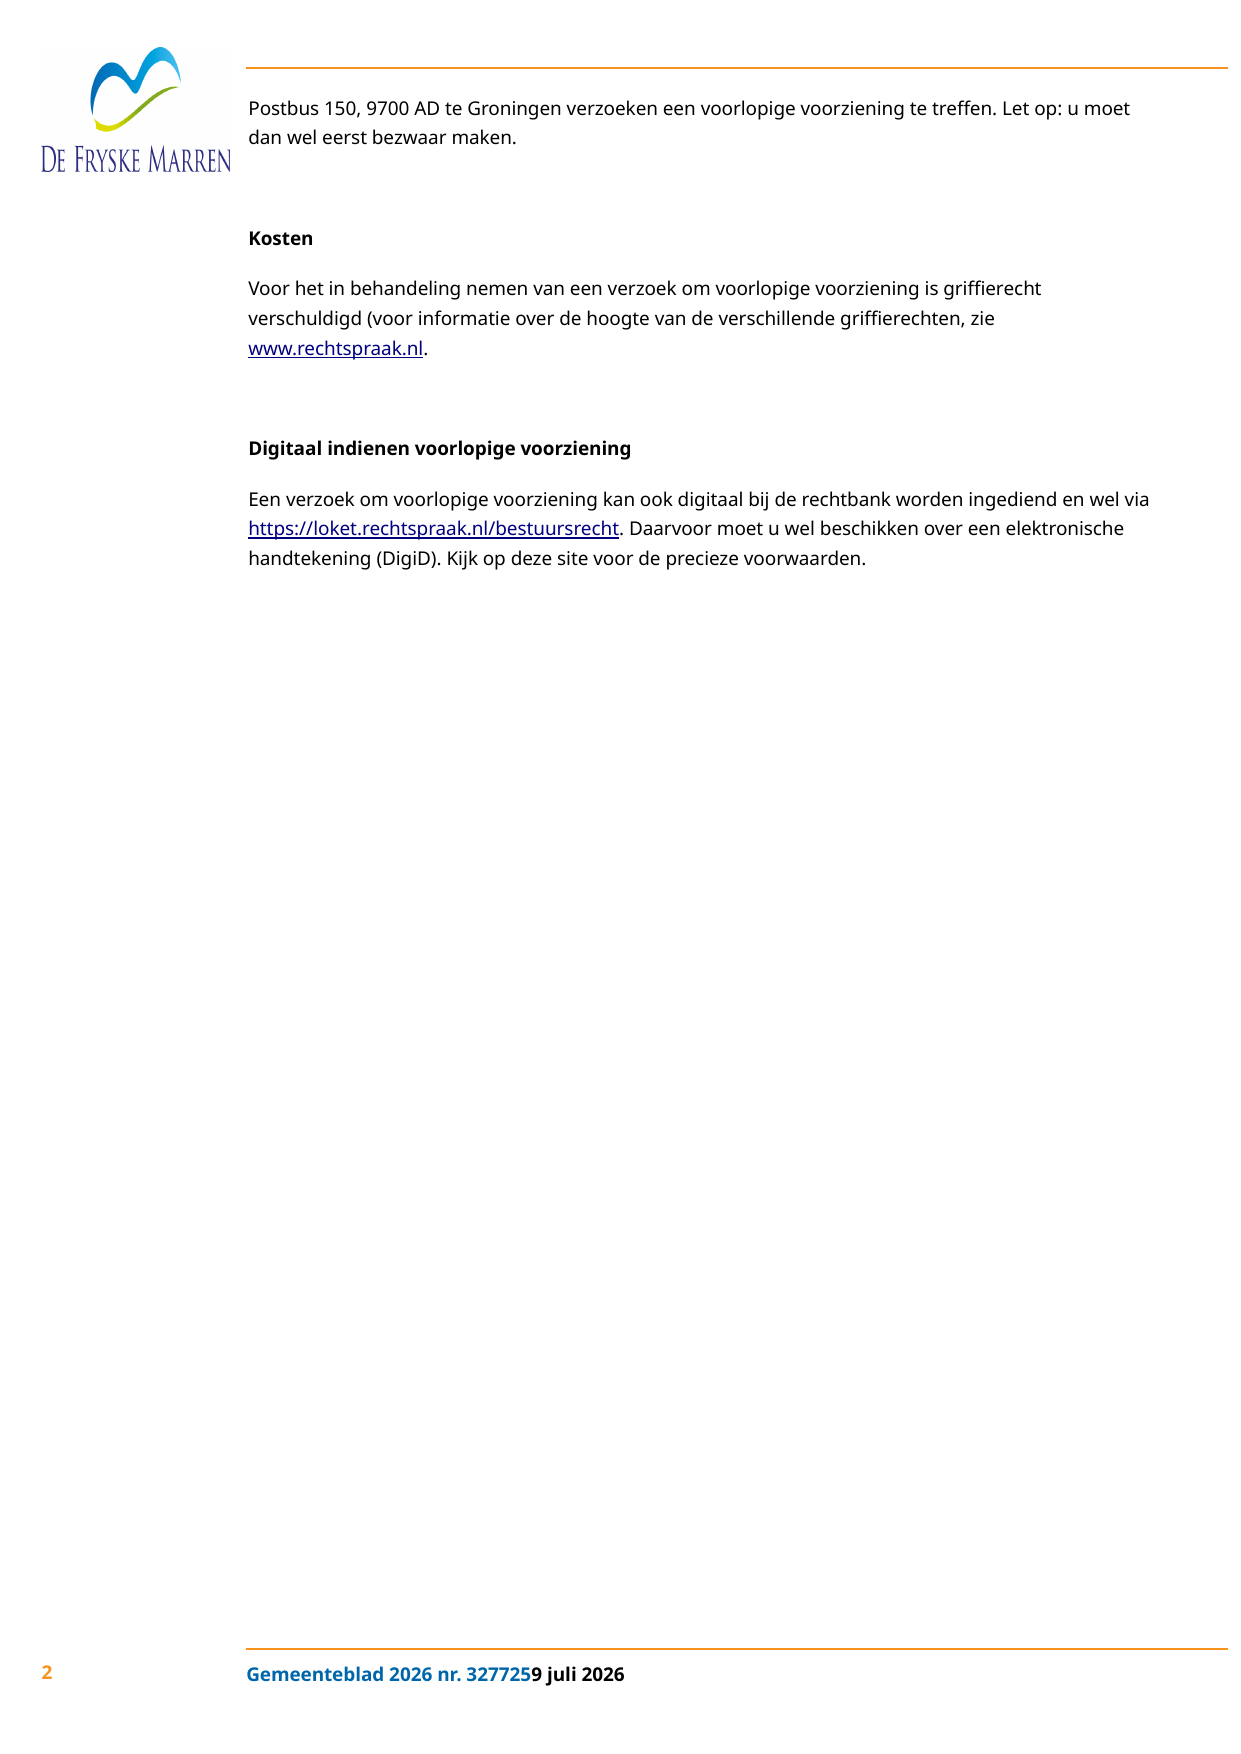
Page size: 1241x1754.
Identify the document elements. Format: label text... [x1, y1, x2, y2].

picture [41, 47, 231, 172]
text Postbus 150, 9700 AD te Groningen verzoeken een voorlopige voorziening te treffen. Let op: u moet dan wel eerst bezwaar maken. [248, 95, 1152, 150]
text Voor het in behandeling nemen van een verzoek om voorlopige voorziening is griffierecht verschuldigd (voor informatie over de hoogte van de verschillende griffierechten, zie www.rechtspraak.nl. [248, 276, 1152, 361]
text Kosten [248, 225, 1152, 251]
text Digitaal indienen voorlopige voorziening [248, 436, 1152, 461]
text Een verzoek om voorlopige voorziening kan ook digitaal bij de rechtbank worden ingediend en wel via https://loket.rechtspraak.nl/bestuursrecht. Daarvoor moet u wel beschikken over een elektronische handtekening (DigiD). Kijk op deze site voor de precieze voorwaarden. [248, 486, 1152, 571]
